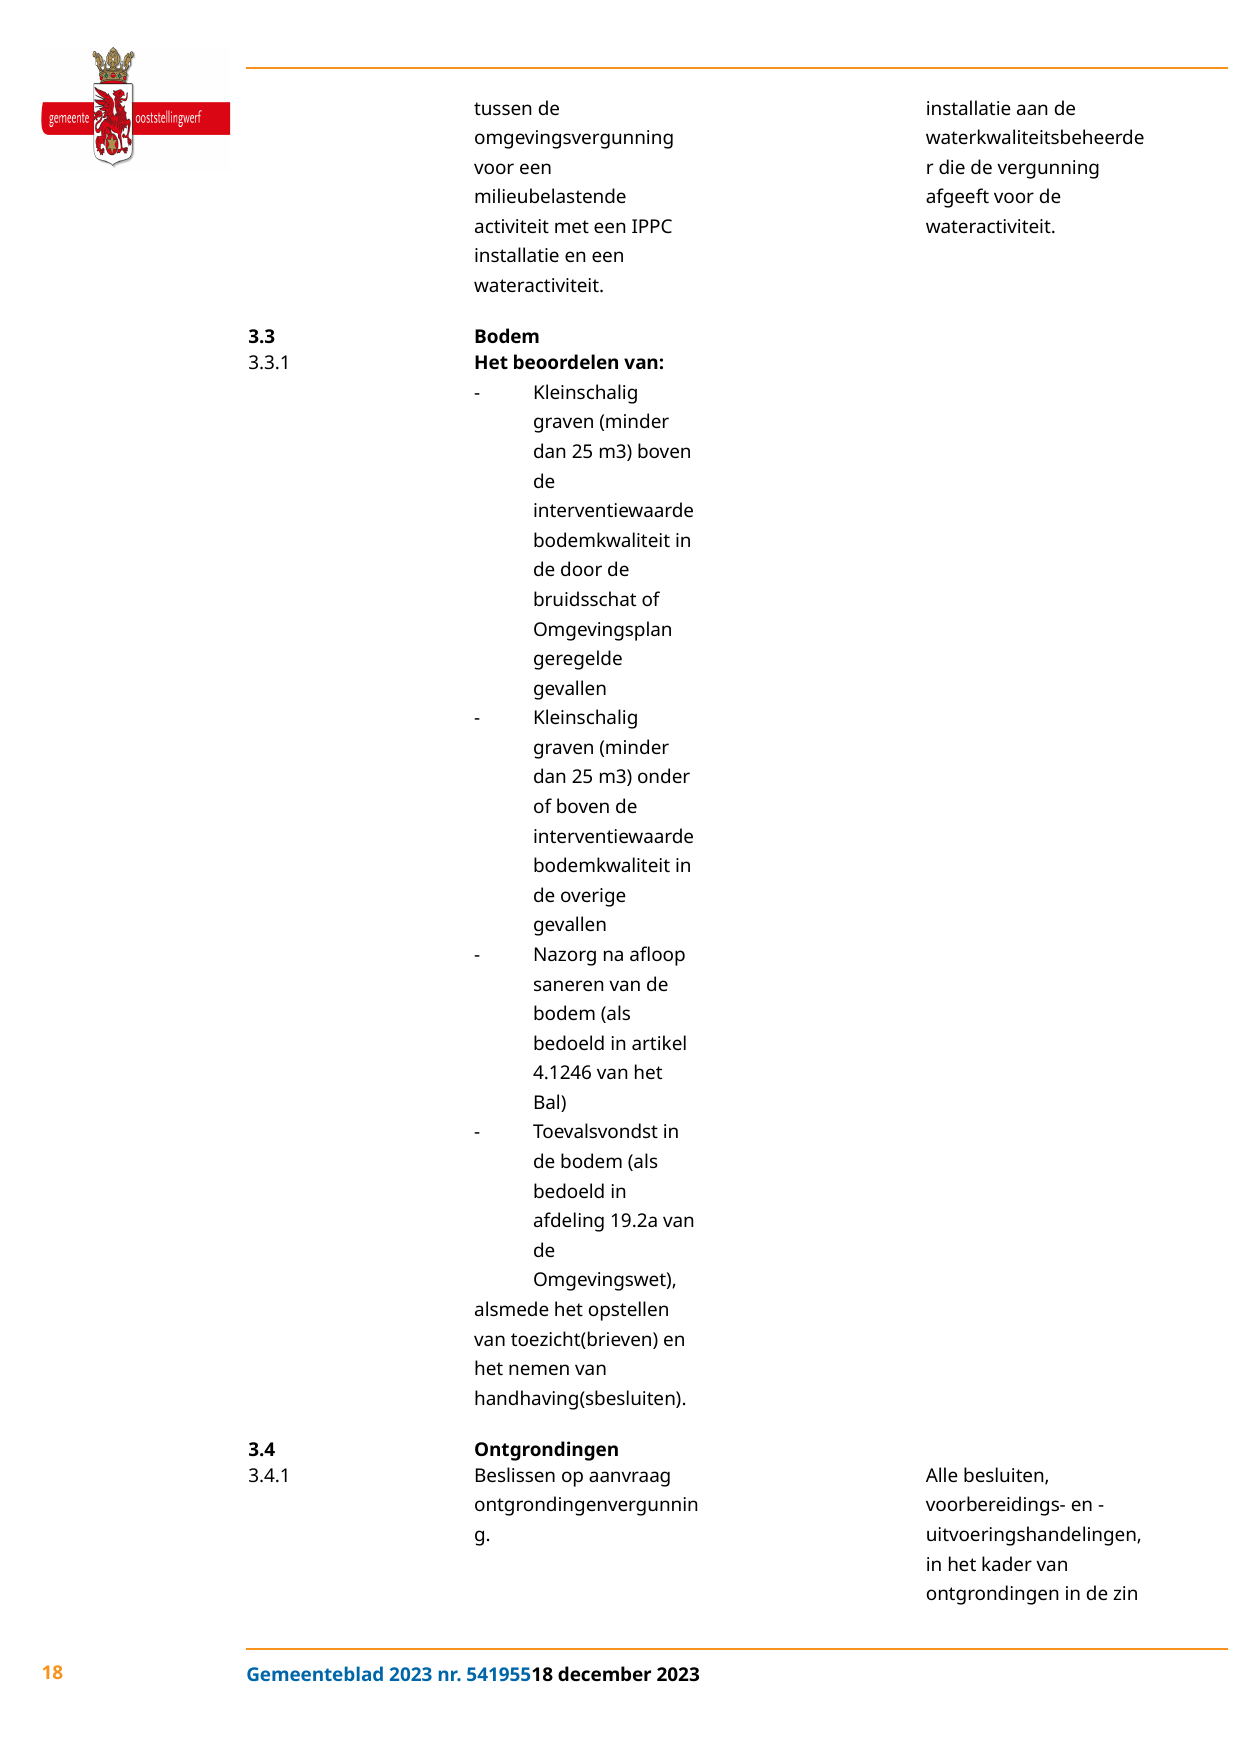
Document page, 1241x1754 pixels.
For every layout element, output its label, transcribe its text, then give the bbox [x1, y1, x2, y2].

table_cell [926, 350, 1152, 1411]
table_cell [700, 95, 926, 298]
table_cell [700, 324, 1152, 349]
table_cell [700, 1462, 926, 1606]
table_cell tussen de omgevingsvergunning voor een milieubelastende activiteit met een IPPC installatie en een wateractiviteit. [474, 95, 700, 298]
table_cell [474, 1411, 700, 1436]
table_cell [700, 1436, 926, 1462]
table_cell installatie aan de waterkwaliteitsbeheerder die de vergunning afgeeft voor de wateractiviteit. [926, 95, 1152, 298]
table_cell Het beoordelen van: Kleinschalig graven (minder dan 25 m3) boven de interventiewaarde bodemkwaliteit in de door de bruidsschat of Omgevingsplan geregelde gevallen Kleinschalig graven (minder dan 25 m3) onder of boven de interventiewaarde bodemkwaliteit in de overige gevallen Nazorg na afloop saneren van de bodem (als bedoeld in artikel 4.1246 van het Bal) Toevalsvondst in de bodem (als bedoeld in afdeling 19.2a van de Omgevingswet), alsmede het opstellen van toezicht(brieven) en het nemen van handhaving(sbesluiten). [474, 350, 700, 1411]
table_cell 3.3 [248, 324, 474, 349]
table_cell 3.3.1 [248, 350, 474, 1411]
table_cell Bodem [474, 324, 700, 349]
table_cell 3.4 [248, 1436, 474, 1462]
table_cell [248, 298, 1152, 324]
table_cell [700, 1411, 926, 1436]
table_cell Alle besluiten, voorbereidings- en - uitvoeringshandelingen, in het kader van ontgrondingen in de zin [926, 1462, 1152, 1606]
table_cell [248, 95, 474, 298]
table_cell [926, 1411, 1152, 1436]
picture [41, 47, 231, 172]
table_cell [926, 1436, 1152, 1462]
table_cell Ontgrondingen [474, 1436, 700, 1462]
table_cell [700, 350, 926, 1411]
table_cell Beslissen op aanvraag ontgrondingenvergunning. [474, 1462, 700, 1606]
table_cell 3.4.1 [248, 1462, 474, 1606]
table_cell [248, 1411, 474, 1436]
